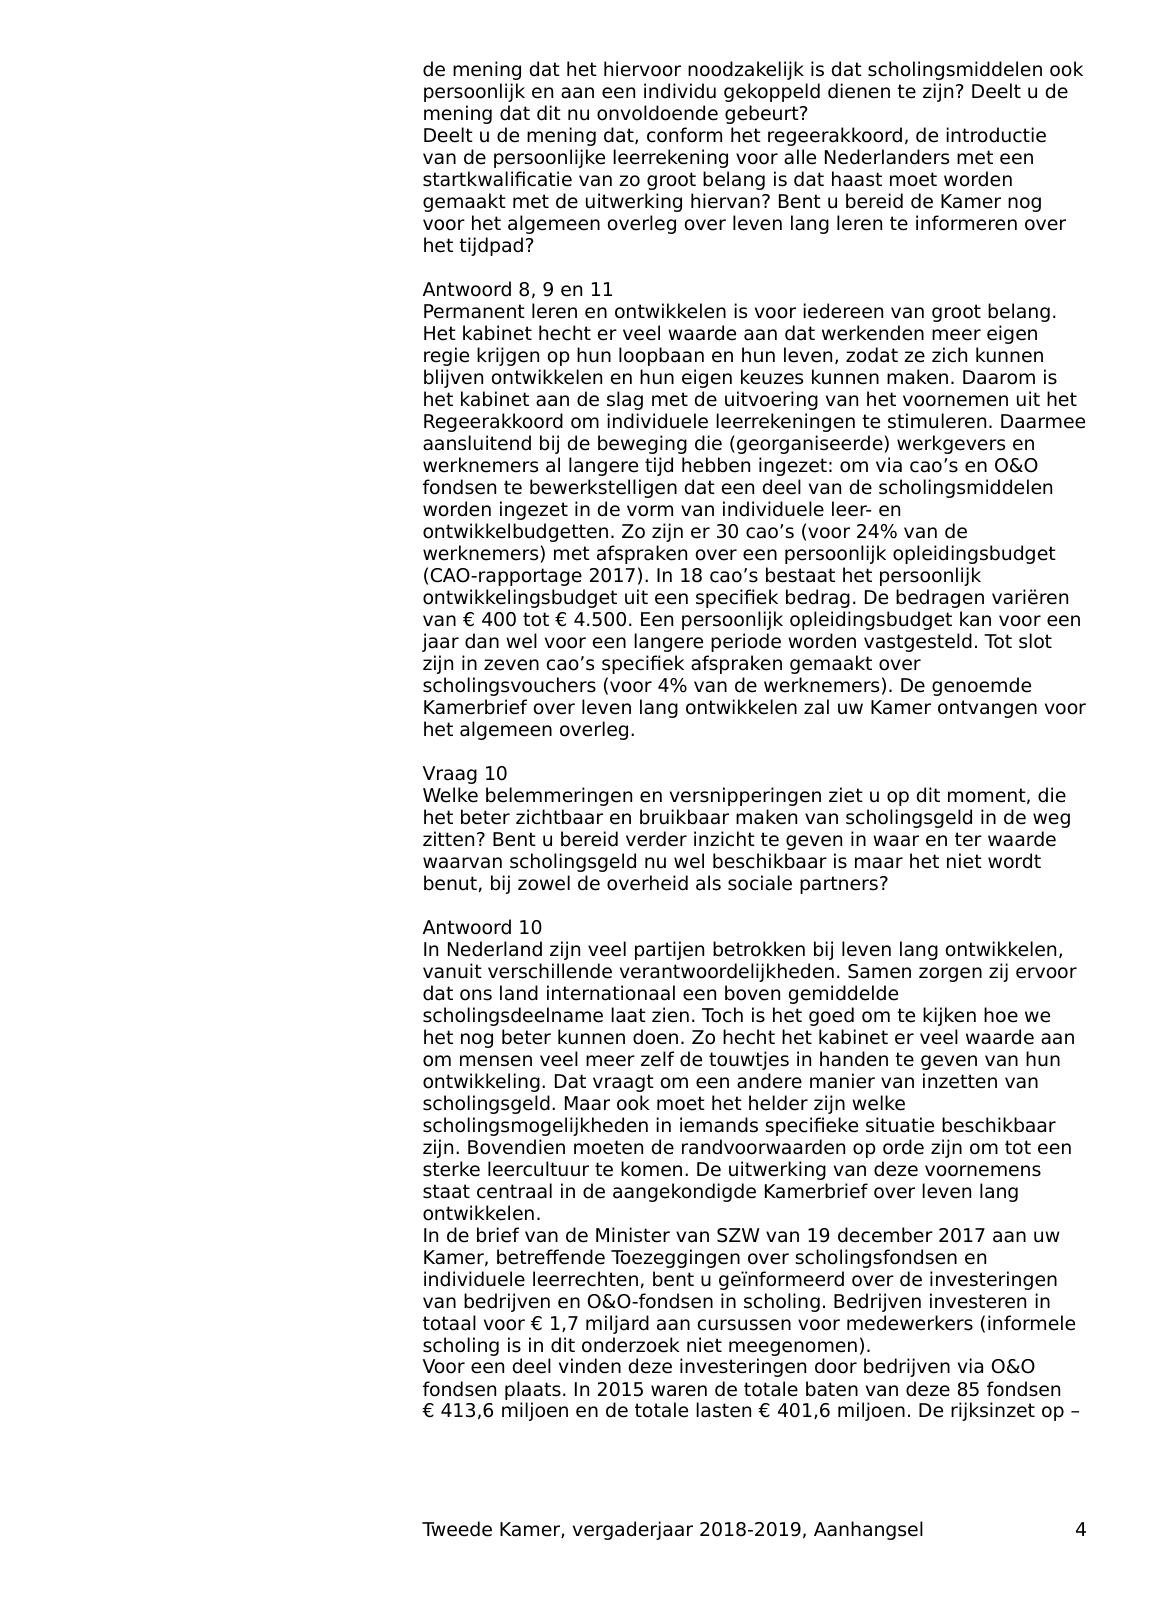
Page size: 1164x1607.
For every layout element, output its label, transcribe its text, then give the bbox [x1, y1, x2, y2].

text Voor een deel vinden deze investeringen door bedrijven via O&O fondsen plaats. In 2015 waren de totale baten van deze 85 fondsen € 413,6 miljoen en de totale lasten € 401,6 miljoen. De rijksinzet op – [422, 1356, 1087, 1422]
text Deelt u de mening dat, conform het regeerakkoord, de introductie van de persoonlijke leerrekening voor alle Nederlanders met een startkwalificatie van zo groot belang is dat haast moet worden gemaakt met de uitwerking hiervan? Bent u bereid de Kamer nog voor het algemeen overleg over leven lang leren te informeren over het tijdpad? [422, 125, 1087, 257]
text Antwoord 8, 9 en 11 [422, 279, 1087, 301]
text In de brief van de Minister van SZW van 19 december 2017 aan uw Kamer, betreffende Toezeggingen over scholingsfondsen en individuele leerrechten, bent u geïnformeerd over de investeringen van bedrijven en O&O-fondsen in scholing. Bedrijven investeren in totaal voor € 1,7 miljard aan cursussen voor medewerkers (informele scholing is in dit onderzoek niet meegenomen). [422, 1224, 1087, 1356]
text Welke belemmeringen en versnipperingen ziet u op dit moment, die het beter zichtbaar en bruikbaar maken van scholingsgeld in de weg zitten? Bent u bereid verder inzicht te geven in waar en ter waarde waarvan scholingsgeld nu wel beschikbaar is maar het niet wordt benut, bij zowel de overheid als sociale partners? [422, 785, 1087, 895]
text Vraag 10 [422, 763, 1087, 785]
text In Nederland zijn veel partijen betrokken bij leven lang ontwikkelen, vanuit verschillende verantwoordelijkheden. Samen zorgen zij ervoor dat ons land internationaal een boven gemiddelde scholingsdeelname laat zien. Toch is het goed om te kijken hoe we het nog beter kunnen doen. Zo hecht het kabinet er veel waarde aan om mensen veel meer zelf de touwtjes in handen te geven van hun ontwikkeling. Dat vraagt om een andere manier van inzetten van scholingsgeld. Maar ook moet het helder zijn welke scholingsmogelijkheden in iemands specifieke situatie beschikbaar zijn. Bovendien moeten de randvoorwaarden op orde zijn om tot een sterke leercultuur te komen. De uitwerking van deze voornemens staat centraal in de aangekondigde Kamerbrief over leven lang ontwikkelen. [422, 939, 1087, 1224]
text Permanent leren en ontwikkelen is voor iedereen van groot belang. Het kabinet hecht er veel waarde aan dat werkenden meer eigen regie krijgen op hun loopbaan en hun leven, zodat ze zich kunnen blijven ontwikkelen en hun eigen keuzes kunnen maken. Daarom is het kabinet aan de slag met de uitvoering van het voornemen uit het Regeerakkoord om individuele leerrekeningen te stimuleren. Daarmee aansluitend bij de beweging die (georganiseerde) werkgevers en werknemers al langere tijd hebben ingezet: om via cao’s en O&O fondsen te bewerkstelligen dat een deel van de scholingsmiddelen worden ingezet in de vorm van individuele leer- en ontwikkelbudgetten. Zo zijn er 30 cao’s (voor 24% van de werknemers) met afspraken over een persoonlijk opleidingsbudget (CAO-rapportage 2017). In 18 cao’s bestaat het persoonlijk ontwikkelingsbudget uit een specifiek bedrag. De bedragen variëren van € 400 tot € 4.500. Een persoonlijk opleidingsbudget kan voor een jaar dan wel voor een langere periode worden vastgesteld. Tot slot zijn in zeven cao’s specifiek afspraken gemaakt over scholingsvouchers (voor 4% van de werknemers). De genoemde Kamerbrief over leven lang ontwikkelen zal uw Kamer ontvangen voor het algemeen overleg. [422, 301, 1087, 741]
text Antwoord 10 [422, 917, 1087, 939]
text de mening dat het hiervoor noodzakelijk is dat scholingsmiddelen ook persoonlijk en aan een individu gekoppeld dienen te zijn? Deelt u de mening dat dit nu onvoldoende gebeurt? [422, 59, 1087, 125]
